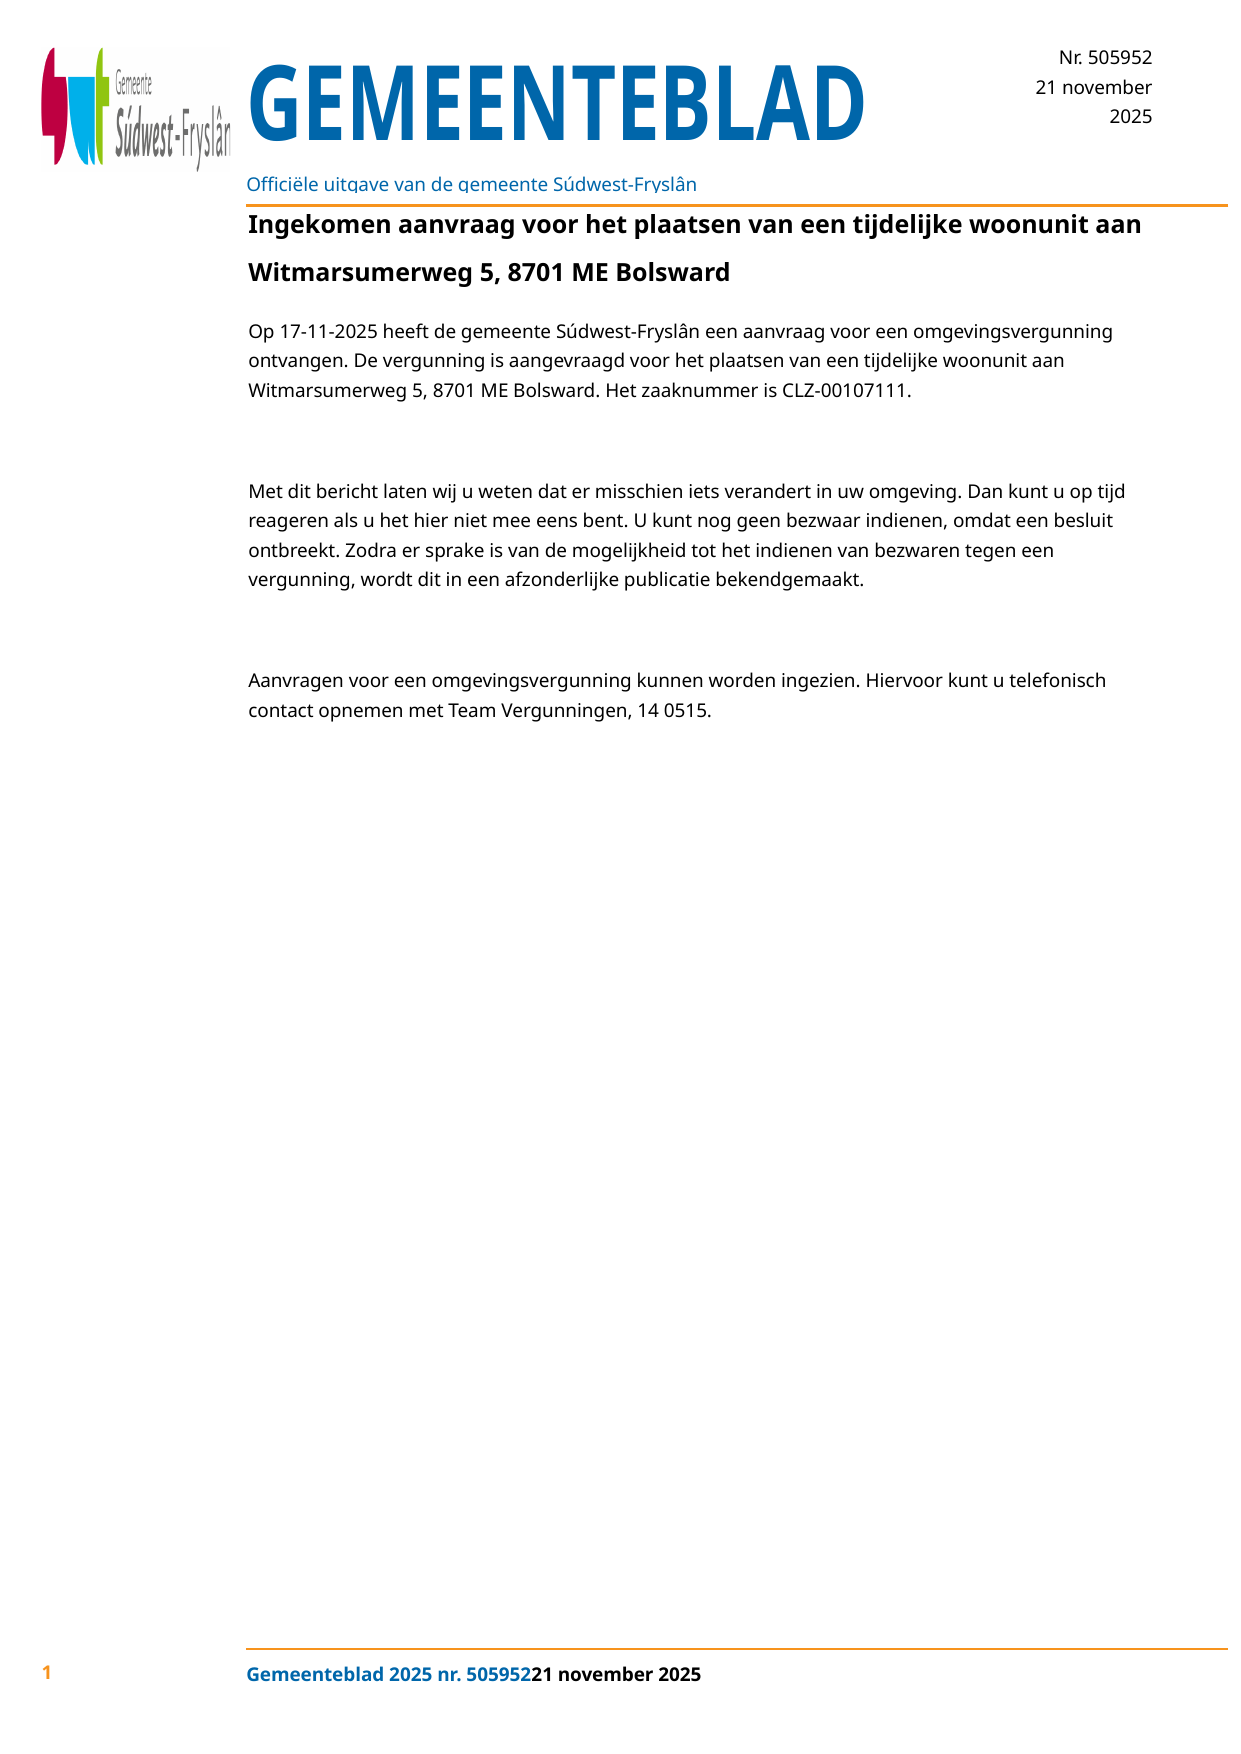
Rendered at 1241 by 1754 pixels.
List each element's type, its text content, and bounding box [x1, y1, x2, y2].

text Met dit bericht laten wij u weten dat er misschien iets verandert in uw omgeving. Dan kunt u op tijd reageren als u het hier niet mee eens bent. U kunt nog geen bezwaar indienen, omdat een besluit ontbreekt. Zodra er sprake is van de mogelijkheid tot het indienen van bezwaren tegen een vergunning, wordt dit in een afzonderlijke publicatie bekendgemaakt. [248, 478, 1152, 592]
text Aanvragen voor een omgevingsvergunning kunnen worden ingezien. Hiervoor kunt u telefonisch contact opnemen met Team Vergunningen, 14 0515. [248, 667, 1152, 723]
picture [41, 47, 231, 172]
text Ingekomen aanvraag voor het plaatsen van een tijdelijke woonunit aan Witmarsumerweg 5, 8701 ME Bolsward [248, 207, 1152, 288]
text Op 17-11-2025 heeft de gemeente Súdwest-Fryslân een aanvraag voor een omgevingsvergunning ontvangen. De vergunning is aangevraagd voor het plaatsen van een tijdelijke woonunit aan Witmarsumerweg 5, 8701 ME Bolsward. Het zaaknummer is CLZ-00107111. [248, 318, 1152, 403]
